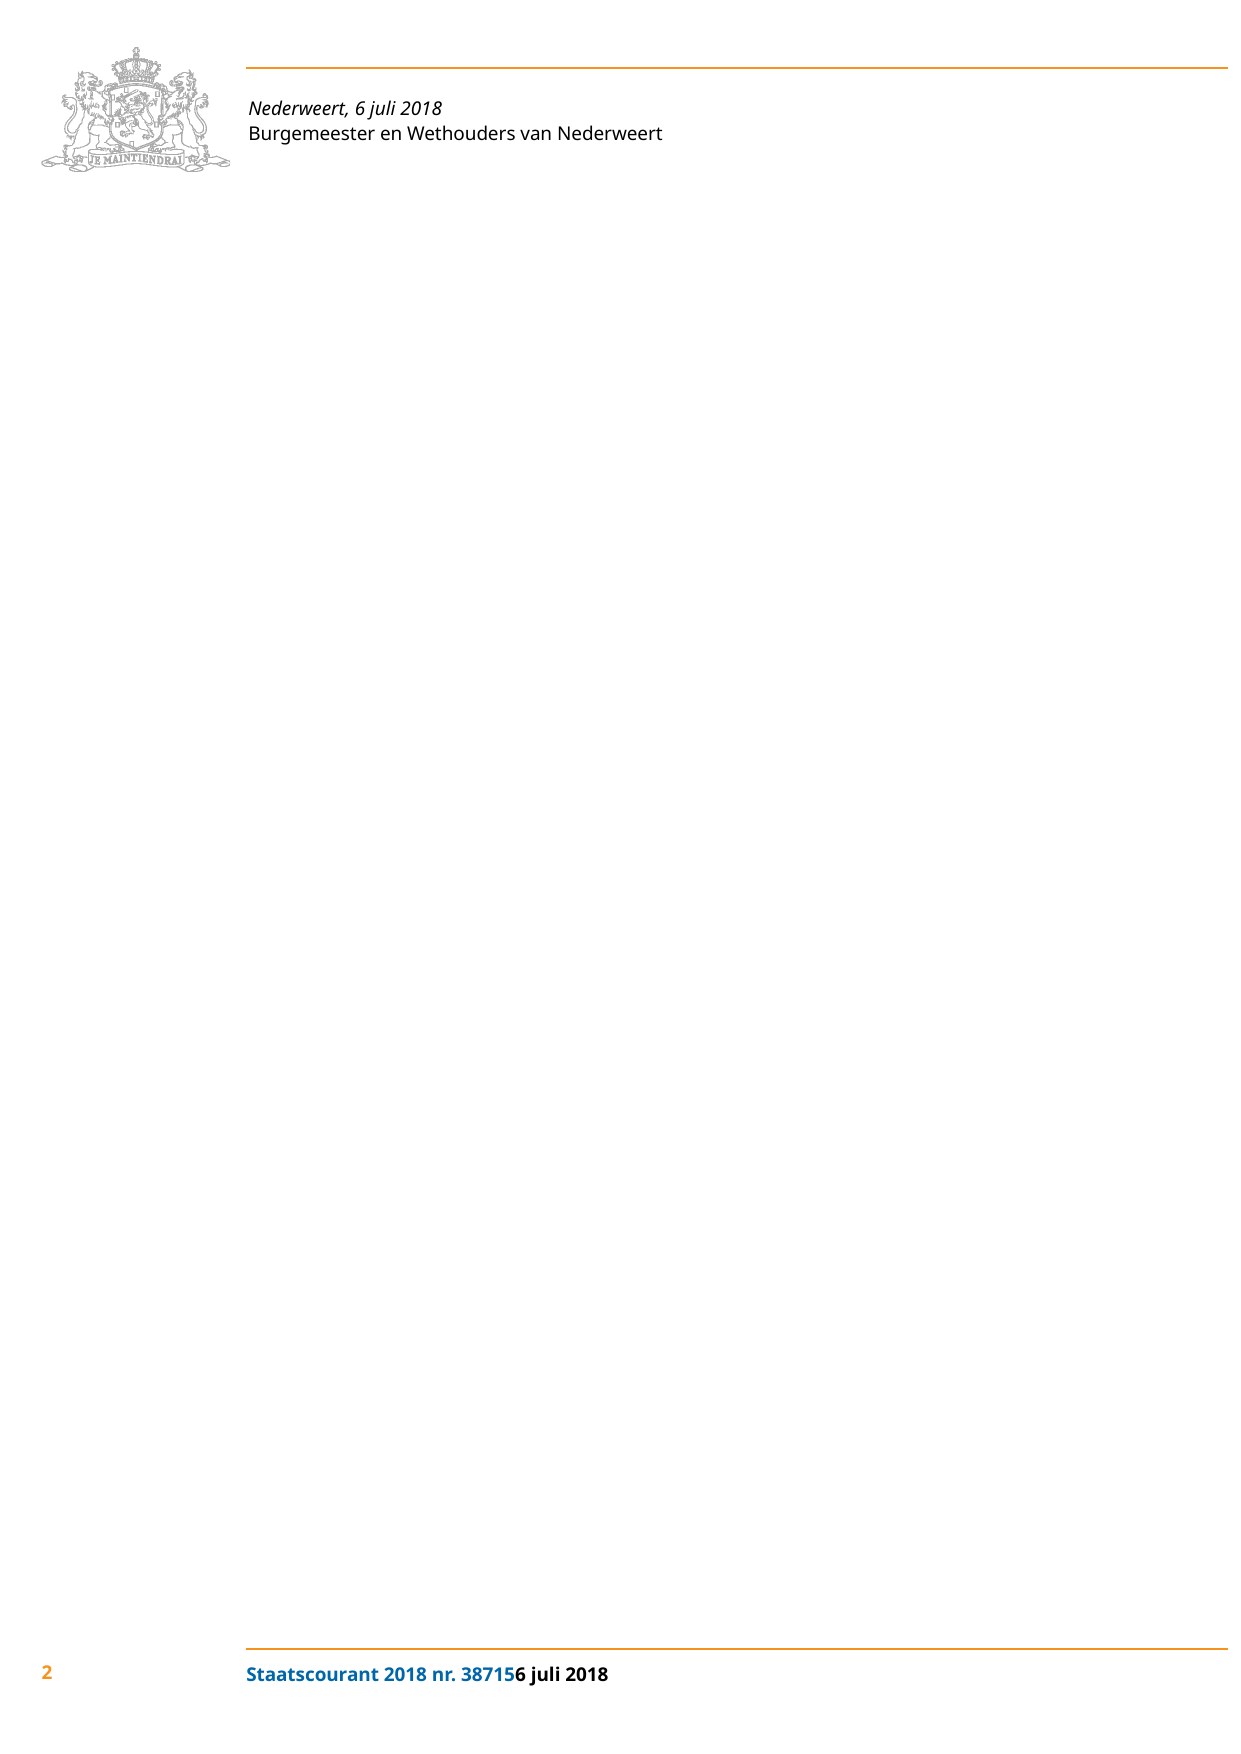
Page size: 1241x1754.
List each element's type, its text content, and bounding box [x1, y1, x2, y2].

text Nederweert, 6 juli 2018 [248, 95, 1152, 121]
picture [41, 47, 231, 172]
text Burgemeester en Wethouders van Nederweert [248, 121, 1152, 146]
